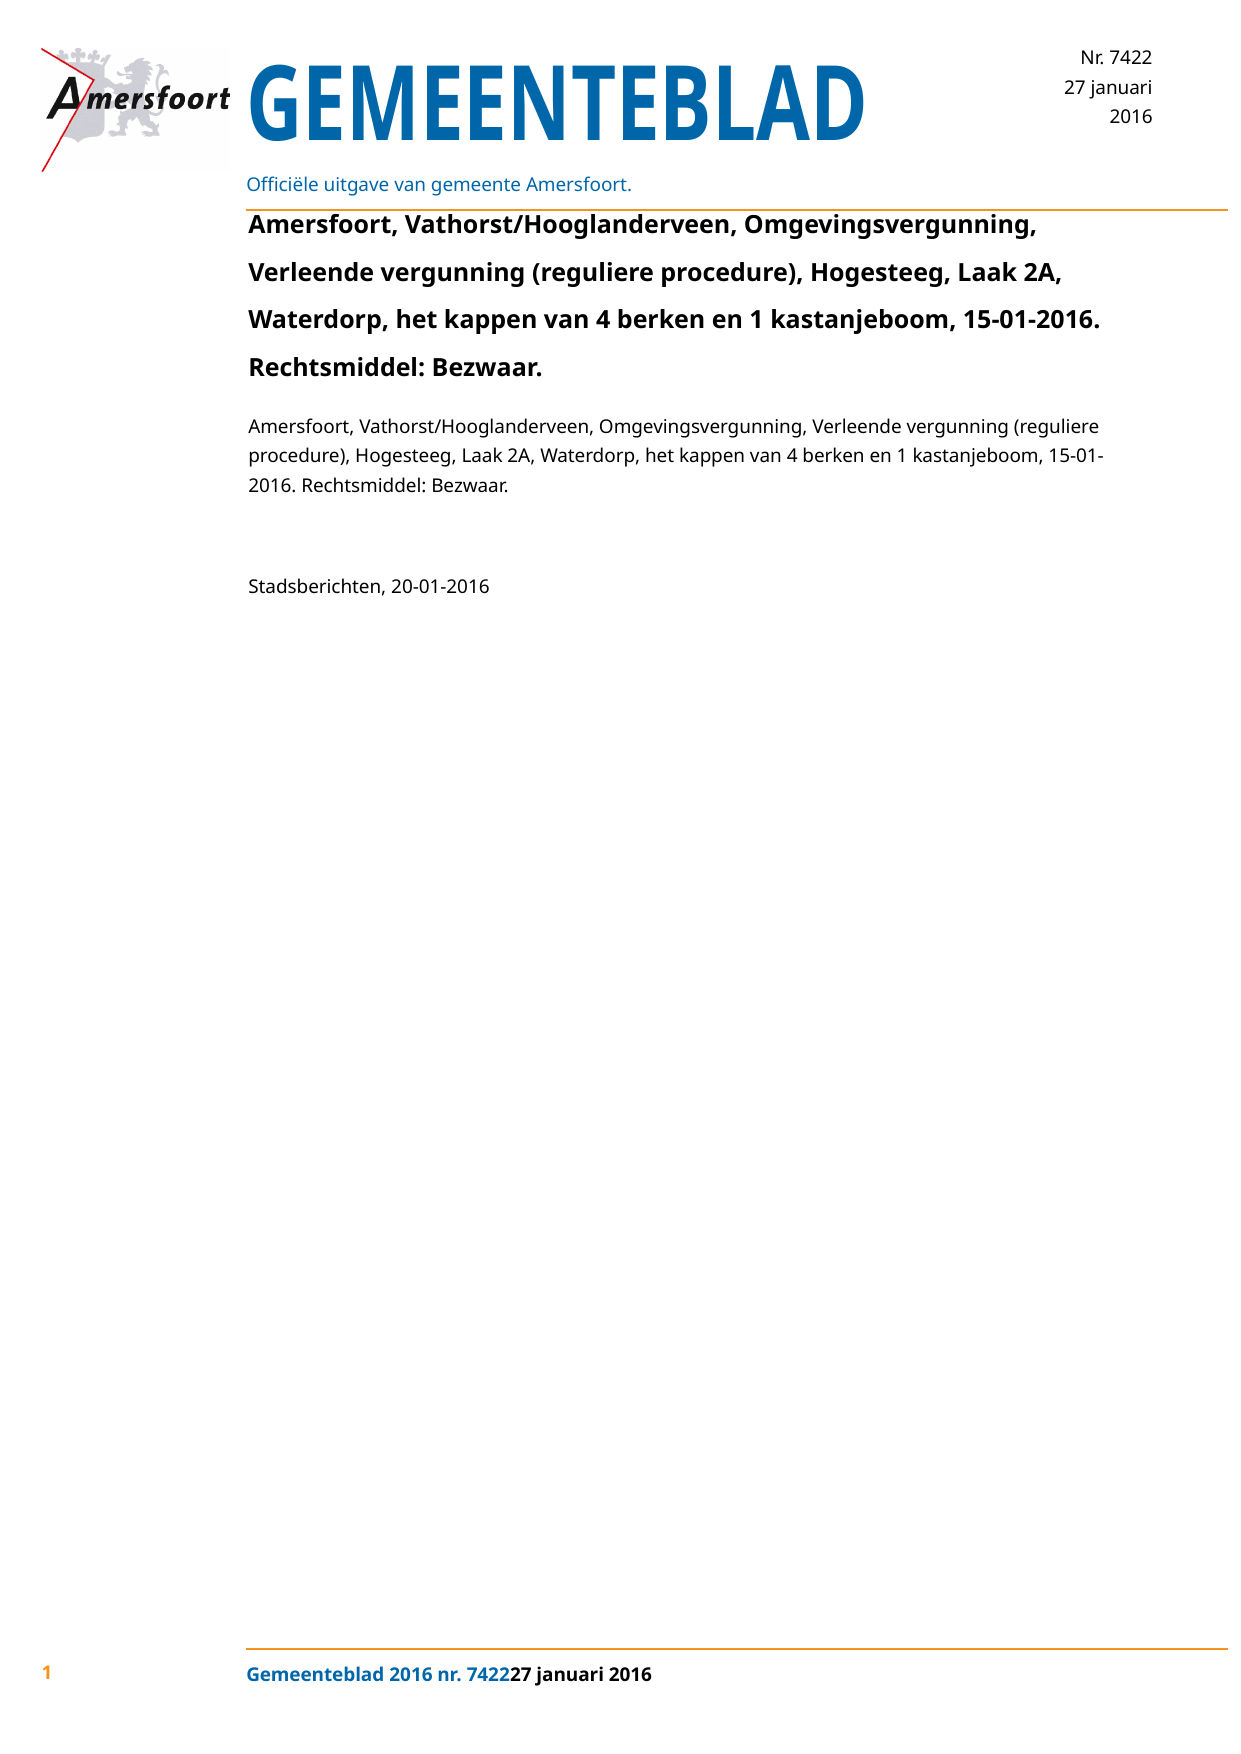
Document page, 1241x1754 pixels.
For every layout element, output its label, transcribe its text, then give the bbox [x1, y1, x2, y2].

picture [41, 47, 231, 172]
text Amersfoort, Vathorst/Hooglanderveen, Omgevingsvergunning, Verleende vergunning (reguliere procedure), Hogesteeg, Laak 2A, Waterdorp, het kappen van 4 berken en 1 kastanjeboom, 15-01-2016. Rechtsmiddel: Bezwaar. [248, 413, 1152, 498]
text Stadsberichten, 20-01-2016 [248, 573, 1152, 599]
text Amersfoort, Vathorst/Hooglanderveen, Omgevingsvergunning, Verleende vergunning (reguliere procedure), Hogesteeg, Laak 2A, Waterdorp, het kappen van 4 berken en 1 kastanjeboom, 15-01-2016. Rechtsmiddel: Bezwaar. [248, 211, 1152, 384]
